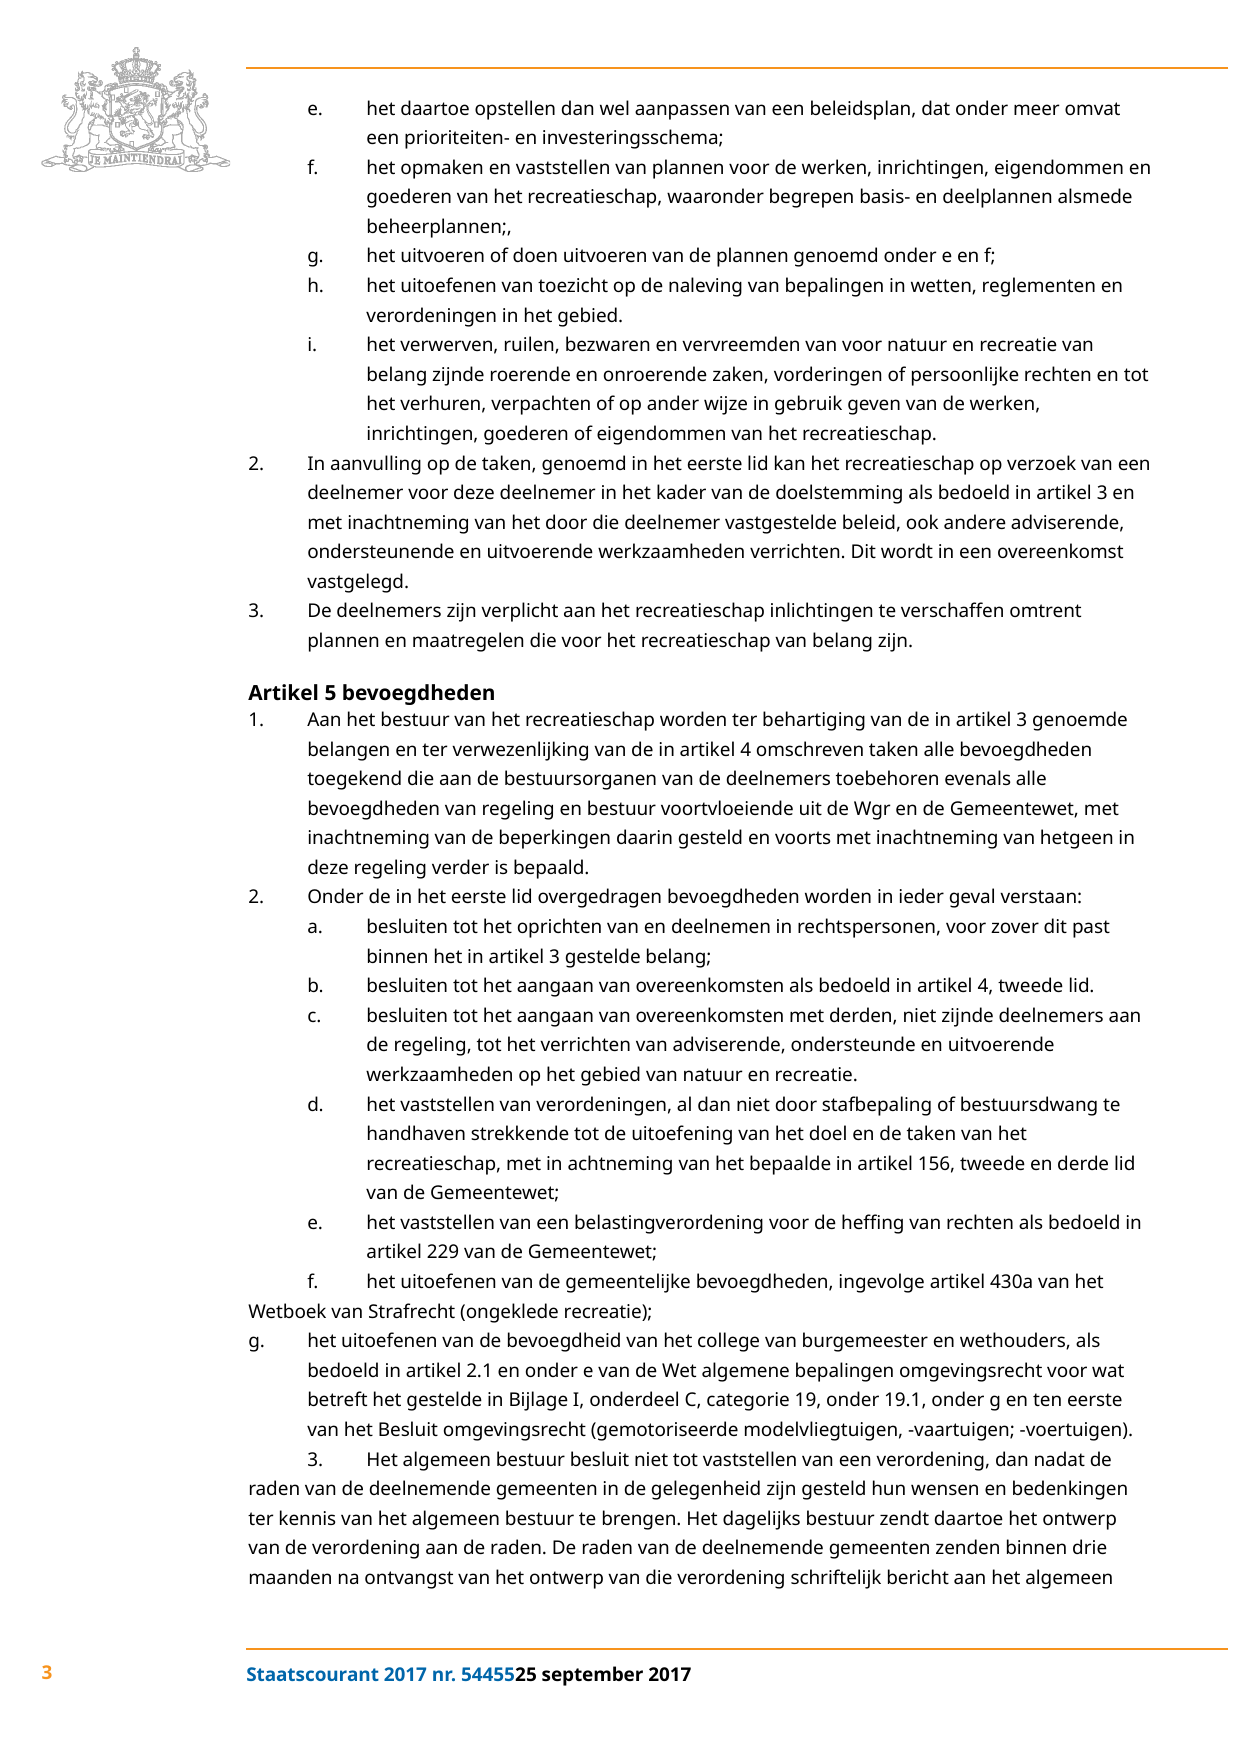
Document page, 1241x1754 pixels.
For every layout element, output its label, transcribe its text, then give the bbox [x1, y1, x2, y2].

list het uitoefenen van de gemeentelijke bevoegdheden, ingevolge artikel 430a van het [307, 1268, 1152, 1294]
list In aanvulling op de taken, genoemd in het eerste lid kan het recreatieschap op verzoek van een deelnemer voor deze deelnemer in het kader van de doelstemming als bedoeld in artikel 3 en met inachtneming van het door die deelnemer vastgestelde beleid, ook andere adviserende, ondersteunende en uitvoerende werkzaamheden verrichten. Dit wordt in een overeenkomst vastgelegd. [248, 450, 1152, 594]
text Artikel 5 bevoegdheden [248, 678, 1152, 706]
text raden van de deelnemende gemeenten in de gelegenheid zijn gesteld hun wensen en bedenkingen ter kennis van het algemeen bestuur te brengen. Het dagelijks bestuur zendt daartoe het ontwerp van de verordening aan de raden. De raden van de deelnemende gemeenten zenden binnen drie maanden na ontvangst van het ontwerp van die verordening schriftelijk bericht aan het algemeen [248, 1475, 1152, 1590]
list het uitoefenen van toezicht op de naleving van bepalingen in wetten, reglementen en verordeningen in het gebied. [307, 272, 1152, 328]
text Wetboek van Strafrecht (ongeklede recreatie); [248, 1298, 1152, 1323]
list besluiten tot het oprichten van en deelnemen in rechtspersonen, voor zover dit past binnen het in artikel 3 gestelde belang; [307, 913, 1152, 968]
list het vaststellen van een belastingverordening voor de heffing van rechten als bedoeld in artikel 229 van de Gemeentewet; [307, 1209, 1152, 1264]
list het verwerven, ruilen, bezwaren en vervreemden van voor natuur en recreatie van belang zijnde roerende en onroerende zaken, vorderingen of persoonlijke rechten en tot het verhuren, verpachten of op ander wijze in gebruik geven van de werken, inrichtingen, goederen of eigendommen van het recreatieschap. [307, 331, 1152, 446]
list Aan het bestuur van het recreatieschap worden ter behartiging van de in artikel 3 genoemde belangen en ter verwezenlijking van de in artikel 4 omschreven taken alle bevoegdheden toegekend die aan de bestuursorganen van de deelnemers toebehoren evenals alle bevoegdheden van regeling en bestuur voortvloeiende uit de Wgr en de Gemeentewet, met inachtneming van de beperkingen daarin gesteld en voorts met inachtneming van hetgeen in deze regeling verder is bepaald. [248, 706, 1152, 880]
list besluiten tot het aangaan van overeenkomsten met derden, niet zijnde deelnemers aan de regeling, tot het verrichten van adviserende, ondersteunde en uitvoerende werkzaamheden op het gebied van natuur en recreatie. [307, 1002, 1152, 1087]
picture [41, 47, 231, 172]
list het uitvoeren of doen uitvoeren van de plannen genoemd onder e en f; [307, 243, 1152, 268]
list het daartoe opstellen dan wel aanpassen van een beleidsplan, dat onder meer omvat een prioriteiten- en investeringsschema; [307, 95, 1152, 150]
list het vaststellen van verordeningen, al dan niet door stafbepaling of bestuursdwang te handhaven strekkende tot de uitoefening van het doel en de taken van het recreatieschap, met in achtneming van het bepaalde in artikel 156, tweede en derde lid van de Gemeentewet; [307, 1091, 1152, 1205]
list Het algemeen bestuur besluit niet tot vaststellen van een verordening, dan nadat de [307, 1446, 1152, 1471]
list het uitoefenen van de bevoegdheid van het college van burgemeester en wethouders, als bedoeld in artikel 2.1 en onder e van de Wet algemene bepalingen omgevingsrecht voor wat betreft het gestelde in Bijlage I, onderdeel C, categorie 19, onder 19.1, onder g en ten eerste van het Besluit omgevingsrecht (gemotoriseerde modelvliegtuigen, -vaartuigen; -voertuigen). [248, 1327, 1152, 1442]
list Onder de in het eerste lid overgedragen bevoegdheden worden in ieder geval verstaan: [248, 884, 1152, 909]
list De deelnemers zijn verplicht aan het recreatieschap inlichtingen te verschaffen omtrent plannen en maatregelen die voor het recreatieschap van belang zijn. [248, 598, 1152, 653]
list besluiten tot het aangaan van overeenkomsten als bedoeld in artikel 4, tweede lid. [307, 972, 1152, 998]
list het opmaken en vaststellen van plannen voor de werken, inrichtingen, eigendommen en goederen van het recreatieschap, waaronder begrepen basis- en deelplannen alsmede beheerplannen;, [307, 154, 1152, 239]
